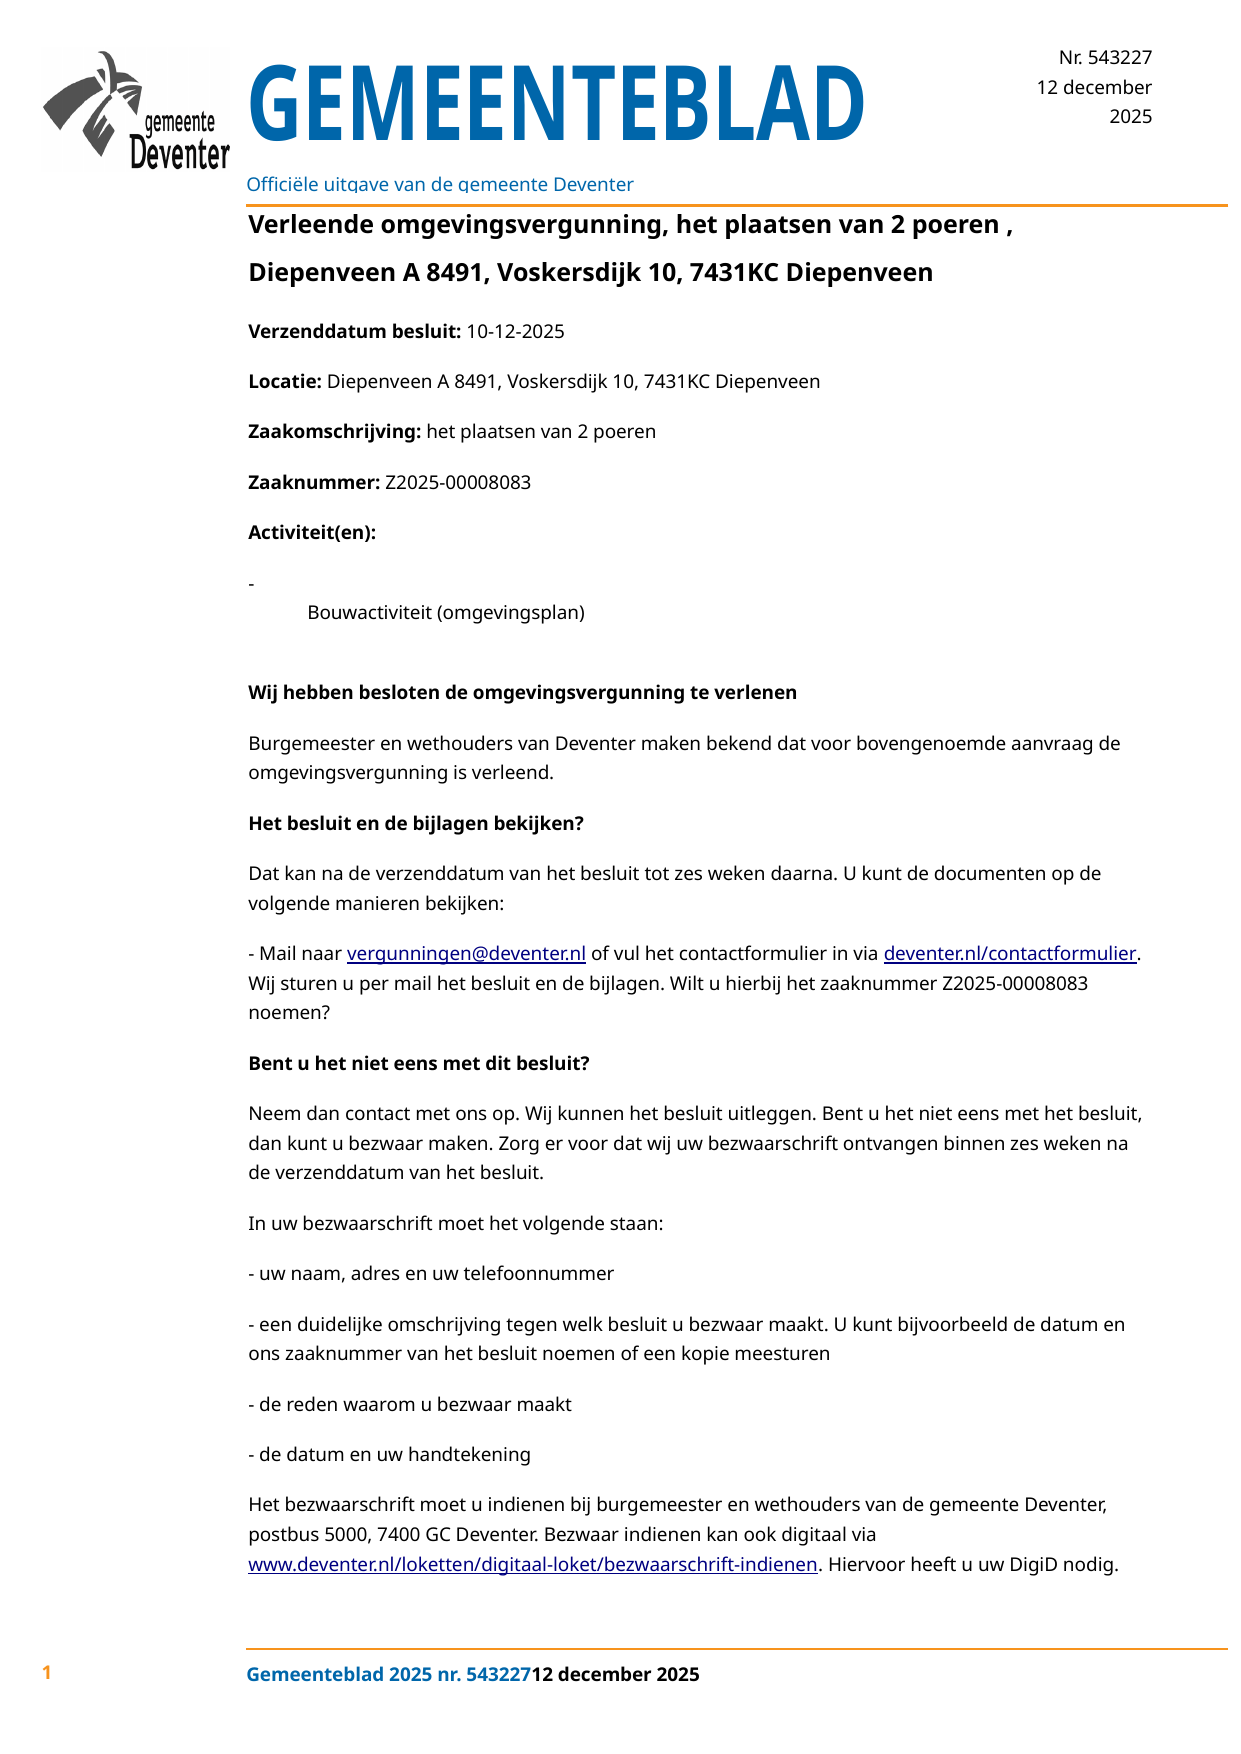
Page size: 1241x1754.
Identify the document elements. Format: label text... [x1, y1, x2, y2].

text Zaakomschrijving: het plaatsen van 2 poeren [248, 419, 1152, 444]
text - uw naam, adres en uw telefoonnummer [248, 1260, 1152, 1286]
picture [41, 47, 231, 172]
text - de reden waarom u bezwaar maakt [248, 1391, 1152, 1417]
text Burgemeester en wethouders van Deventer maken bekend dat voor bovengenoemde aanvraag de omgevingsvergunning is verleend. [248, 730, 1152, 785]
text Het bezwaarschrift moet u indienen bij burgemeester en wethouders van de gemeente Deventer, postbus 5000, 7400 GC Deventer. Bezwaar indienen kan ook digitaal via www.deventer.nl/loketten/digitaal-loket/bezwaarschrift-indienen. Hiervoor heeft u uw DigiD nodig. [248, 1492, 1152, 1577]
text Neem dan contact met ons op. Wij kunnen het besluit uitleggen. Bent u het niet eens met het besluit, dan kunt u bezwaar maken. Zorg er voor dat wij uw bezwaarschrift ontvangen binnen zes weken na de verzenddatum van het besluit. [248, 1100, 1152, 1185]
text Het besluit en de bijlagen bekijken? [248, 810, 1152, 836]
text Dat kan na de verzenddatum van het besluit tot zes weken daarna. U kunt de documenten op de volgende manieren bekijken: [248, 860, 1152, 916]
text Bent u het niet eens met dit besluit? [248, 1050, 1152, 1076]
text - een duidelijke omschrijving tegen welk besluit u bezwaar maakt. U kunt bijvoorbeeld de datum en ons zaaknummer van het besluit noemen of een kopie meesturen [248, 1311, 1152, 1366]
text - Mail naar vergunningen@deventer.nl of vul het contactformulier in via deventer.nl/contactformulier. Wij sturen u per mail het besluit en de bijlagen. Wilt u hierbij het zaaknummer Z2025-00008083 noemen? [248, 940, 1152, 1025]
text In uw bezwaarschrift moet het volgende staan: [248, 1210, 1152, 1236]
list Bouwactiviteit (omgevingsplan) [248, 599, 1152, 625]
text Verleende omgevingsvergunning, het plaatsen van 2 poeren , Diepenveen A 8491, Voskersdijk 10, 7431KC Diepenveen [248, 207, 1152, 288]
text Locatie: Diepenveen A 8491, Voskersdijk 10, 7431KC Diepenveen [248, 368, 1152, 394]
text - de datum en uw handtekening [248, 1441, 1152, 1467]
text Zaaknummer: Z2025-00008083 [248, 469, 1152, 495]
text Activiteit(en): [248, 519, 1152, 545]
text Verzenddatum besluit: 10-12-2025 [248, 318, 1152, 344]
text Wij hebben besloten de omgevingsvergunning te verlenen [248, 679, 1152, 705]
